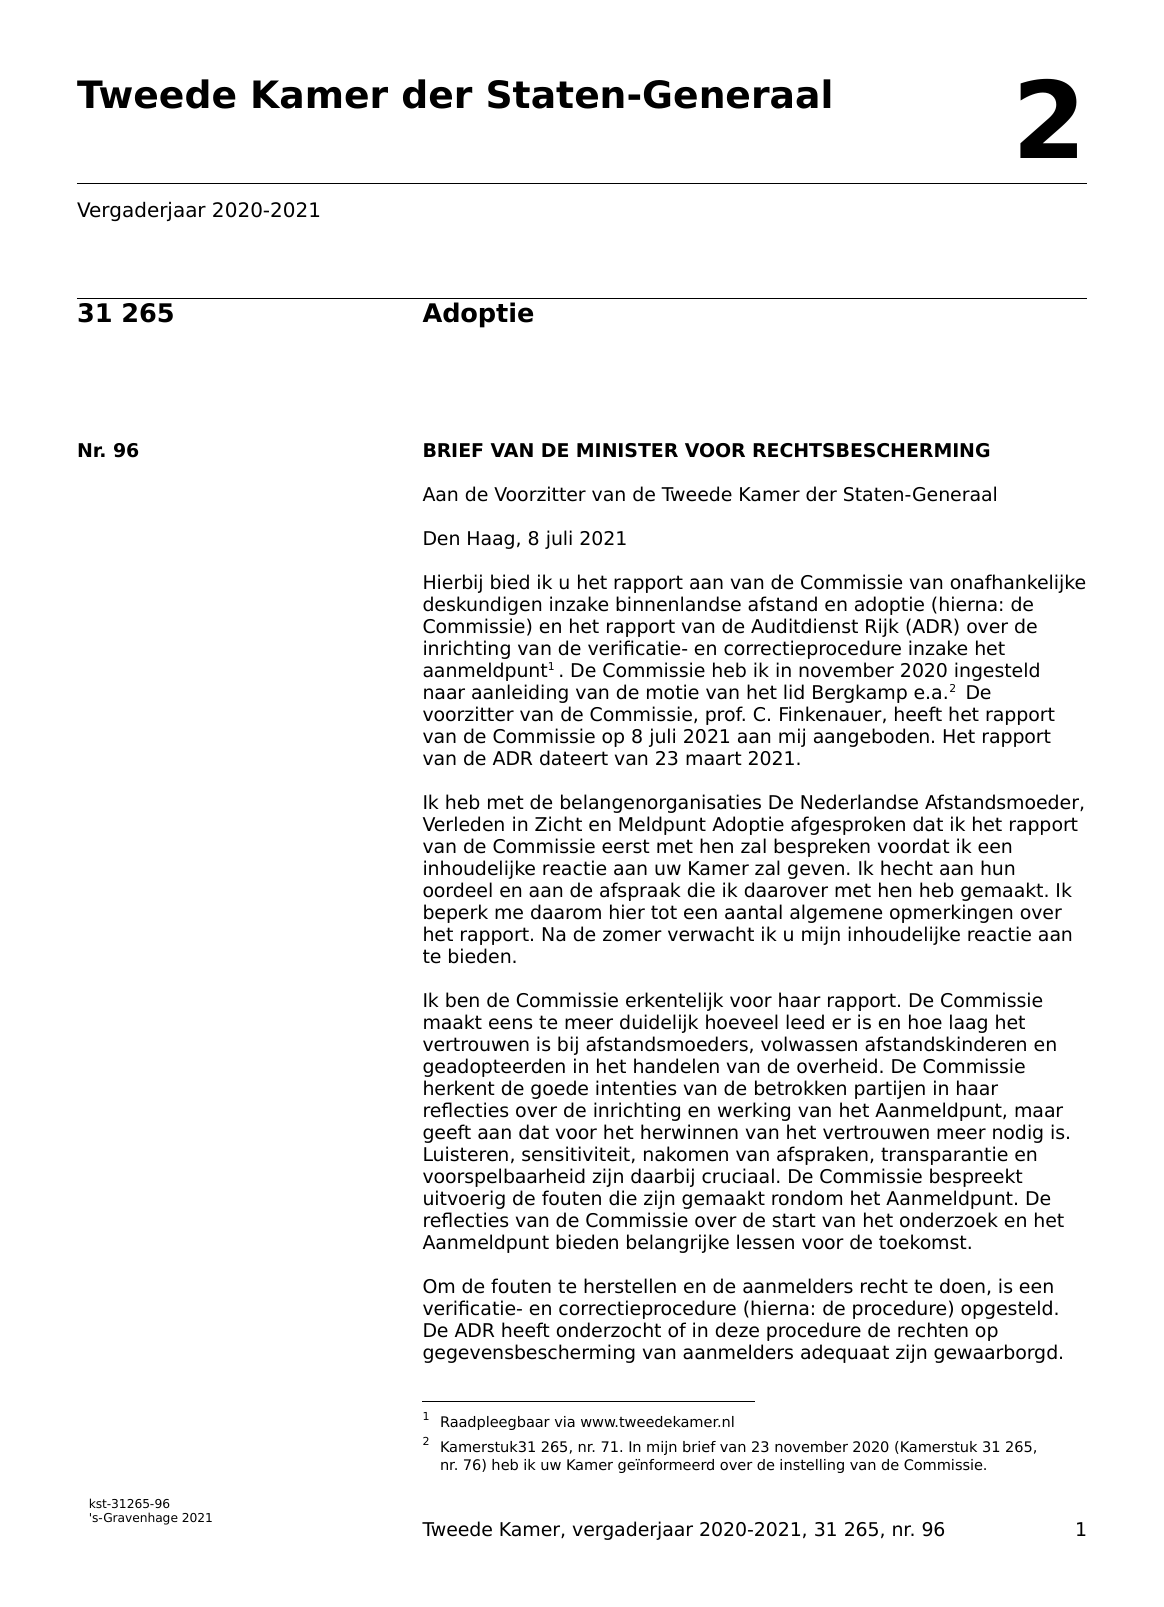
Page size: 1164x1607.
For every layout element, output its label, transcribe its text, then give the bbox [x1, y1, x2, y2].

text Om de fouten te herstellen en de aanmelders recht te doen, is een verificatie- en correctieprocedure (hierna: de procedure) opgesteld. De ADR heeft onderzocht of in deze procedure de rechten op gegevensbescherming van aanmelders adequaat zijn gewaarborgd. [422, 1276, 1087, 1364]
text Ik ben de Commissie erkentelijk voor haar rapport. De Commissie maakt eens te meer duidelijk hoeveel leed er is en hoe laag het vertrouwen is bij afstandsmoeders, volwassen afstandskinderen en geadopteerden in het handelen van de overheid. De Commissie herkent de goede intenties van de betrokken partijen in haar reflecties over de inrichting en werking van het Aanmeldpunt, maar geeft aan dat voor het herwinnen van het vertrouwen meer nodig is. Luisteren, sensitiviteit, nakomen van afspraken, transparantie en voorspelbaarheid zijn daarbij cruciaal. De Commissie bespreekt uitvoerig de fouten die zijn gemaakt rondom het Aanmeldpunt. De reflecties van de Commissie over de start van het onderzoek en het Aanmeldpunt bieden belangrijke lessen voor de toekomst. [422, 990, 1087, 1254]
subtitle Nr. 96 BRIEF VAN DE MINISTER VOOR RECHTSBESCHERMING [77, 440, 1087, 462]
text Den Haag, 8 juli 2021 [422, 528, 1087, 550]
subtitle 31 265 Adoptie [77, 299, 1087, 329]
text Ik heb met de belangenorganisaties De Nederlandse Afstandsmoeder, Verleden in Zicht en Meldpunt Adoptie afgesproken dat ik het rapport van de Commissie eerst met hen zal bespreken voordat ik een inhoudelijke reactie aan uw Kamer zal geven. Ik hecht aan hun oordeel en aan de afspraak die ik daarover met hen heb gemaakt. Ik beperk me daarom hier tot een aantal algemene opmerkingen over het rapport. Na de zomer verwacht ik u mijn inhoudelijke reactie aan te bieden. [422, 792, 1087, 968]
text kst-31265-96 [88, 1497, 323, 1511]
table_header 2 [886, 59, 1087, 183]
text Hierbij bied ik u het rapport aan van de Commissie van onafhankelijke deskundigen inzake binnenlandse afstand en adoptie (hierna: de Commissie) en het rapport van de Auditdienst Rijk (ADR) over de inrichting van de verificatie- en correctieprocedure inzake het aanmeldpunt. De Commissie heb ik in november 2020 ingesteld naar aanleiding van de motie van het lid Bergkamp e.a. De voorzitter van de Commissie, prof. C. Finkenauer, heeft het rapport van de Commissie op 8 juli 2021 aan mij aangeboden. Het rapport van de ADR dateert van 23 maart 2021. [422, 572, 1087, 770]
text Raadpleegbaar via www.tweedekamer.nl [422, 1410, 1087, 1432]
table_header Tweede Kamer der Staten-Generaal [77, 59, 886, 183]
text Aan de Voorzitter van de Tweede Kamer der Staten-Generaal [422, 484, 1087, 506]
table_cell Vergaderjaar 2020-2021 [77, 184, 1087, 298]
text 's-Gravenhage 2021 [88, 1511, 323, 1525]
text Kamerstuk31 265, nr. 71. In mijn brief van 23 november 2020 (Kamerstuk 31 265, nr. 76) heb ik uw Kamer geïnformeerd over de instelling van de Commissie. [422, 1435, 1087, 1474]
